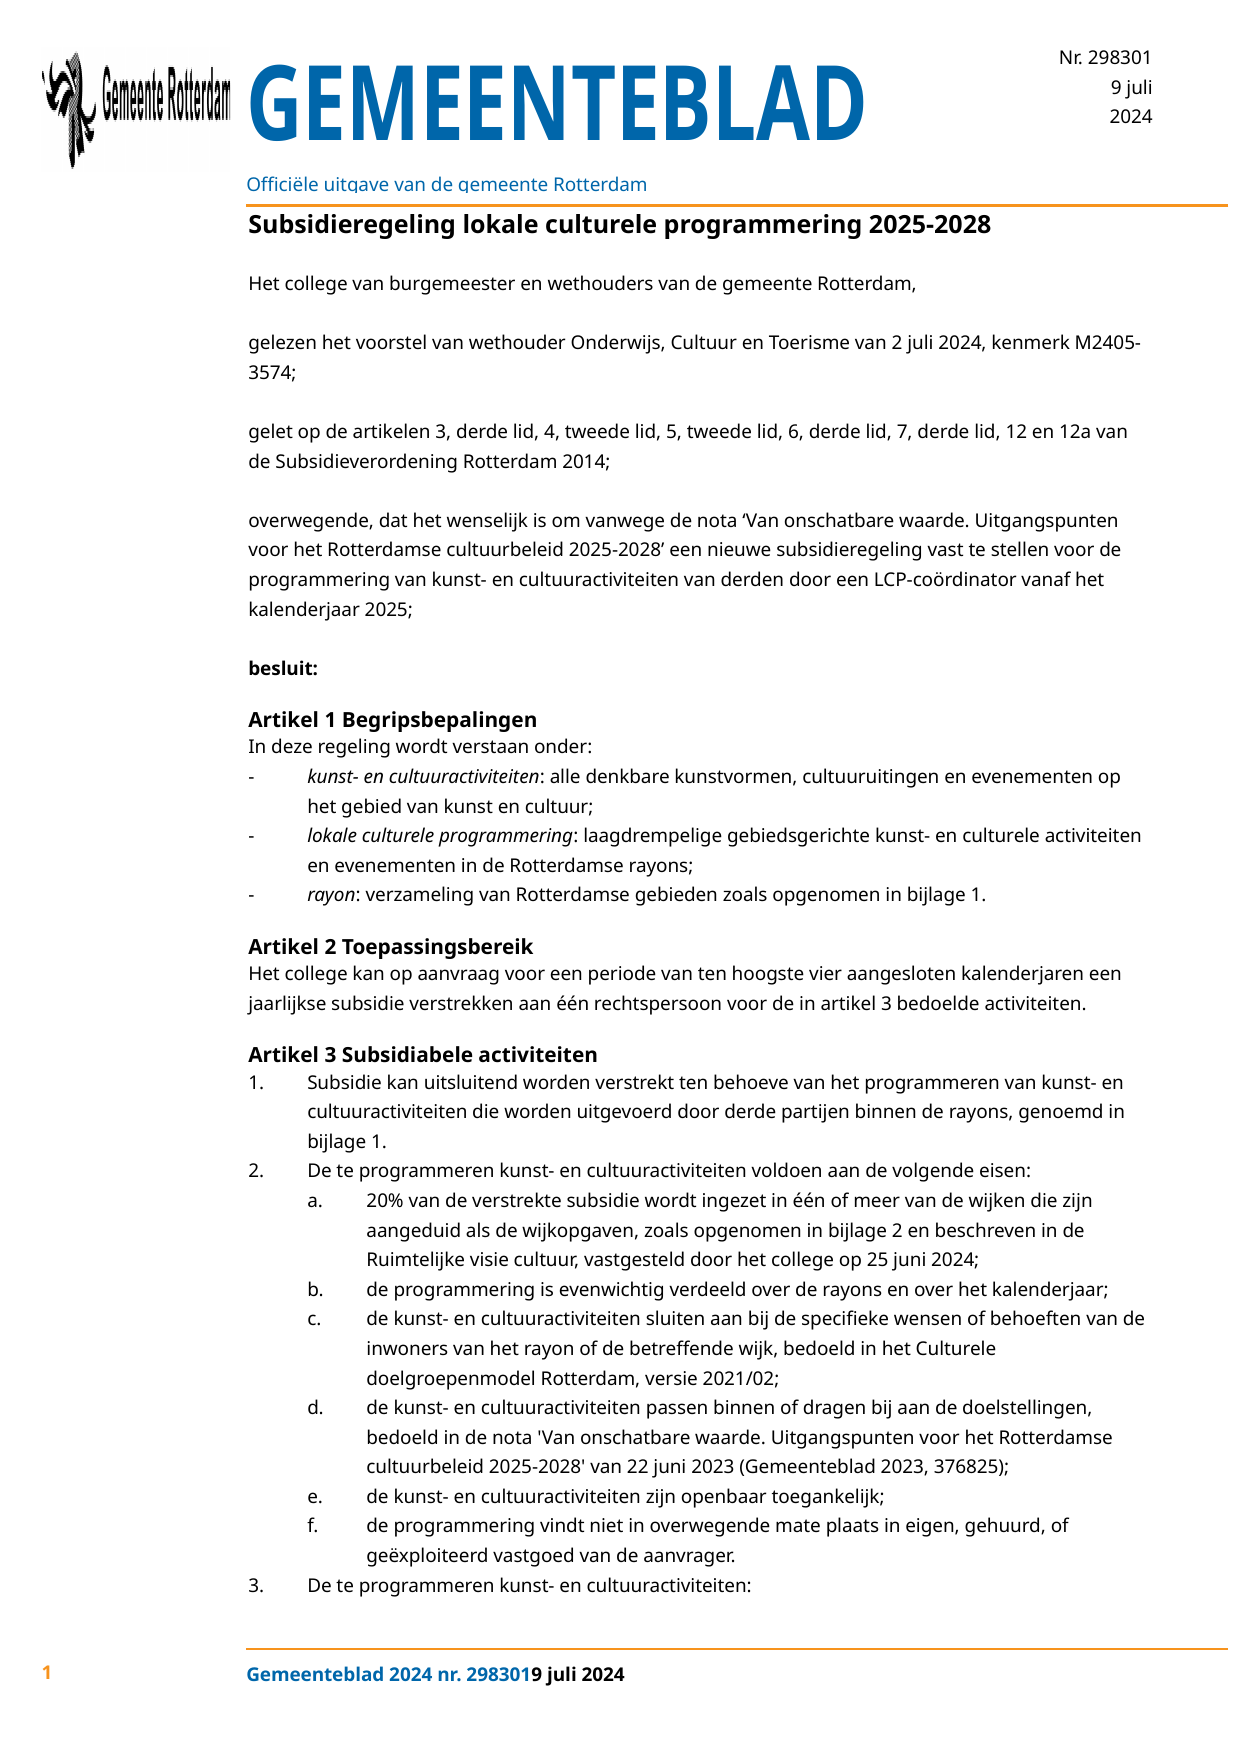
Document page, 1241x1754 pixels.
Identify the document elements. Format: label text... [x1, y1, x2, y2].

list de programmering is evenwichtig verdeeld over de rayons en over het kalenderjaar; [307, 1276, 1152, 1302]
list rayon: verzameling van Rotterdamse gebieden zoals opgenomen in bijlage 1. [248, 882, 1152, 907]
list de kunst- en cultuuractiviteiten passen binnen of dragen bij aan de doelstellingen, bedoeld in de nota 'Van onschatbare waarde. Uitgangspunten voor het Rotterdamse cultuurbeleid 2025-2028' van 22 juni 2023 (Gemeenteblad 2023, 376825); [307, 1394, 1152, 1479]
text besluit: [248, 655, 1152, 681]
text Subsidieregeling lokale culturele programmering 2025-2028 [248, 207, 1152, 241]
list De te programmeren kunst- en cultuuractiviteiten voldoen aan de volgende eisen: [248, 1158, 1152, 1183]
text In deze regeling wordt verstaan onder: [248, 734, 1152, 759]
text gelet op de artikelen 3, derde lid, 4, tweede lid, 5, tweede lid, 6, derde lid, 7, derde lid, 12 en 12a van de Subsidieverordening Rotterdam 2014; [248, 418, 1152, 473]
text gelezen het voorstel van wethouder Onderwijs, Cultuur en Toerisme van 2 juli 2024, kenmerk M2405-3574; [248, 329, 1152, 385]
text Het college kan op aanvraag voor een periode van ten hoogste vier aangesloten kalenderjaren een jaarlijkse subsidie verstrekken aan één rechtspersoon voor de in artikel 3 bedoelde activiteiten. [248, 961, 1152, 1016]
text Artikel 3 Subsidiabele activiteiten [248, 1041, 1152, 1069]
list de kunst- en cultuuractiviteiten zijn openbaar toegankelijk; [307, 1483, 1152, 1509]
list lokale culturele programmering: laagdrempelige gebiedsgerichte kunst- en culturele activiteiten en evenementen in de Rotterdamse rayons; [248, 822, 1152, 878]
text Artikel 2 Toepassingsbereik [248, 932, 1152, 961]
list De te programmeren kunst- en cultuuractiviteiten: [248, 1572, 1152, 1598]
text Het college van burgemeester en wethouders van de gemeente Rotterdam, [248, 270, 1152, 296]
list 20% van de verstrekte subsidie wordt ingezet in één of meer van de wijken die zijn aangeduid als de wijkopgaven, zoals opgenomen in bijlage 2 en beschreven in de Ruimtelijke visie cultuur, vastgesteld door het college op 25 juni 2024; [307, 1187, 1152, 1272]
text overwegende, dat het wenselijk is om vanwege de nota ‘Van onschatbare waarde. Uitgangspunten voor het Rotterdamse cultuurbeleid 2025-2028’ een nieuwe subsidieregeling vast te stellen voor de programmering van kunst- en cultuuractiviteiten van derden door een LCP-coördinator vanaf het kalenderjaar 2025; [248, 507, 1152, 621]
picture [41, 47, 231, 172]
list de kunst- en cultuuractiviteiten sluiten aan bij de specifieke wensen of behoeften van de inwoners van het rayon of de betreffende wijk, bedoeld in het Culturele doelgroepenmodel Rotterdam, versie 2021/02; [307, 1306, 1152, 1391]
text Artikel 1 Begripsbepalingen [248, 705, 1152, 734]
list Subsidie kan uitsluitend worden verstrekt ten behoeve van het programmeren van kunst- en cultuuractiviteiten die worden uitgevoerd door derde partijen binnen de rayons, genoemd in bijlage 1. [248, 1069, 1152, 1154]
list kunst- en cultuuractiviteiten: alle denkbare kunstvormen, cultuuruitingen en evenementen op het gebied van kunst en cultuur; [248, 763, 1152, 819]
list de programmering vindt niet in overwegende mate plaats in eigen, gehuurd, of geëxploiteerd vastgoed van de aanvrager. [307, 1513, 1152, 1568]
